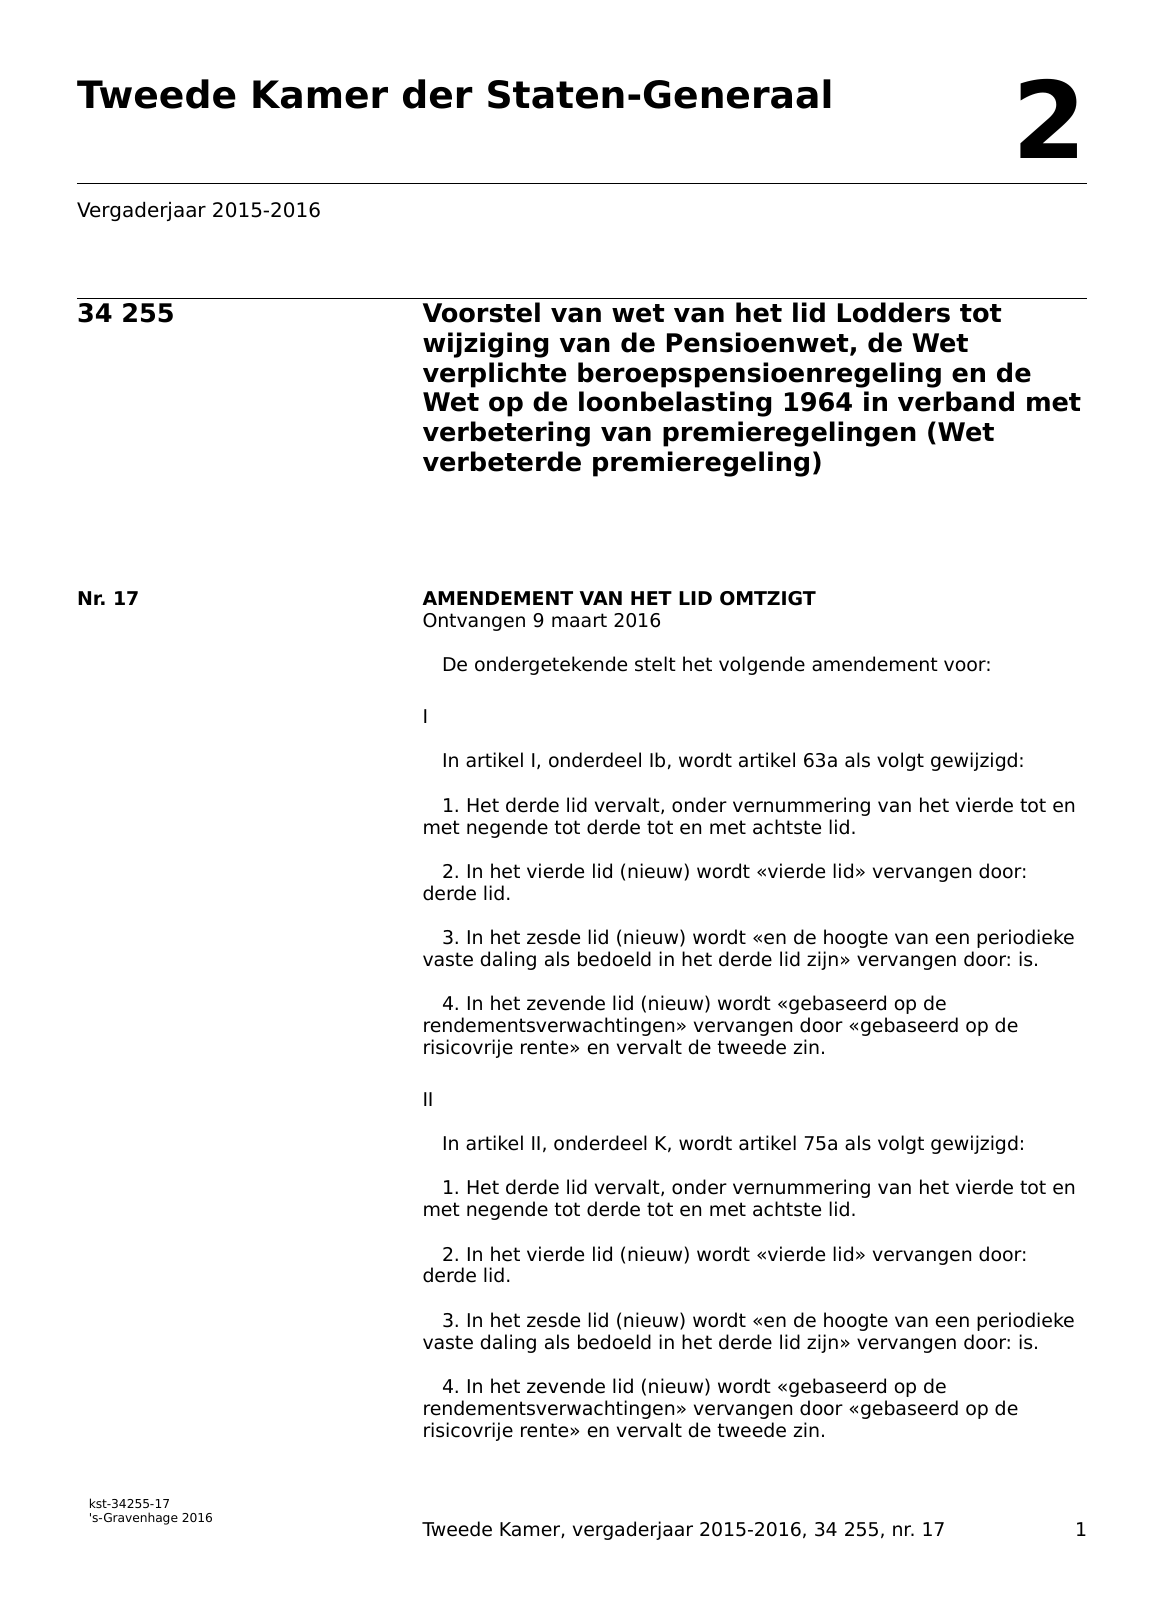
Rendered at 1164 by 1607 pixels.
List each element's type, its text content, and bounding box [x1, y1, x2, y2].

table_header Tweede Kamer der Staten-Generaal [77, 59, 886, 183]
table_cell Vergaderjaar 2015-2016 [77, 184, 1087, 298]
text 's-Gravenhage 2016 [88, 1511, 323, 1525]
text In artikel II, onderdeel K, wordt artikel 75a als volgt gewijzigd: [422, 1133, 1087, 1155]
text De ondergetekende stelt het volgende amendement voor: [422, 654, 1087, 676]
text 2. In het vierde lid (nieuw) wordt «vierde lid» vervangen door: derde lid. [422, 861, 1087, 905]
text 1. Het derde lid vervalt, onder vernummering van het vierde tot en met negende tot derde tot en met achtste lid. [422, 1177, 1087, 1221]
subtitle 34 255 Voorstel van wet van het lid Lodders tot wijziging van de Pensioenwet, de Wet verplichte beroepspensioenregeling en de Wet op de loonbelasting 1964 in verband met verbetering van premieregelingen (Wet verbeterde premieregeling) [77, 299, 1087, 477]
text 1. Het derde lid vervalt, onder vernummering van het vierde tot en met negende tot derde tot en met achtste lid. [422, 794, 1087, 838]
subtitle I [422, 706, 1087, 728]
subtitle II [422, 1089, 1087, 1111]
text 4. In het zevende lid (nieuw) wordt «gebaseerd op de rendementsverwachtingen» vervangen door «gebaseerd op de risicovrije rente» en vervalt de tweede zin. [422, 993, 1087, 1059]
text 4. In het zevende lid (nieuw) wordt «gebaseerd op de rendementsverwachtingen» vervangen door «gebaseerd op de risicovrije rente» en vervalt de tweede zin. [422, 1376, 1087, 1442]
text 3. In het zesde lid (nieuw) wordt «en de hoogte van een periodieke vaste daling als bedoeld in het derde lid zijn» vervangen door: is. [422, 927, 1087, 971]
text 3. In het zesde lid (nieuw) wordt «en de hoogte van een periodieke vaste daling als bedoeld in het derde lid zijn» vervangen door: is. [422, 1309, 1087, 1353]
text 2. In het vierde lid (nieuw) wordt «vierde lid» vervangen door: derde lid. [422, 1243, 1087, 1287]
text Ontvangen 9 maart 2016 [422, 610, 1087, 632]
text In artikel I, onderdeel Ib, wordt artikel 63a als volgt gewijzigd: [422, 750, 1087, 772]
subtitle Nr. 17 AMENDEMENT VAN HET LID OMTZIGT [77, 588, 1087, 610]
table_header 2 [886, 59, 1087, 183]
text kst-34255-17 [88, 1497, 323, 1511]
